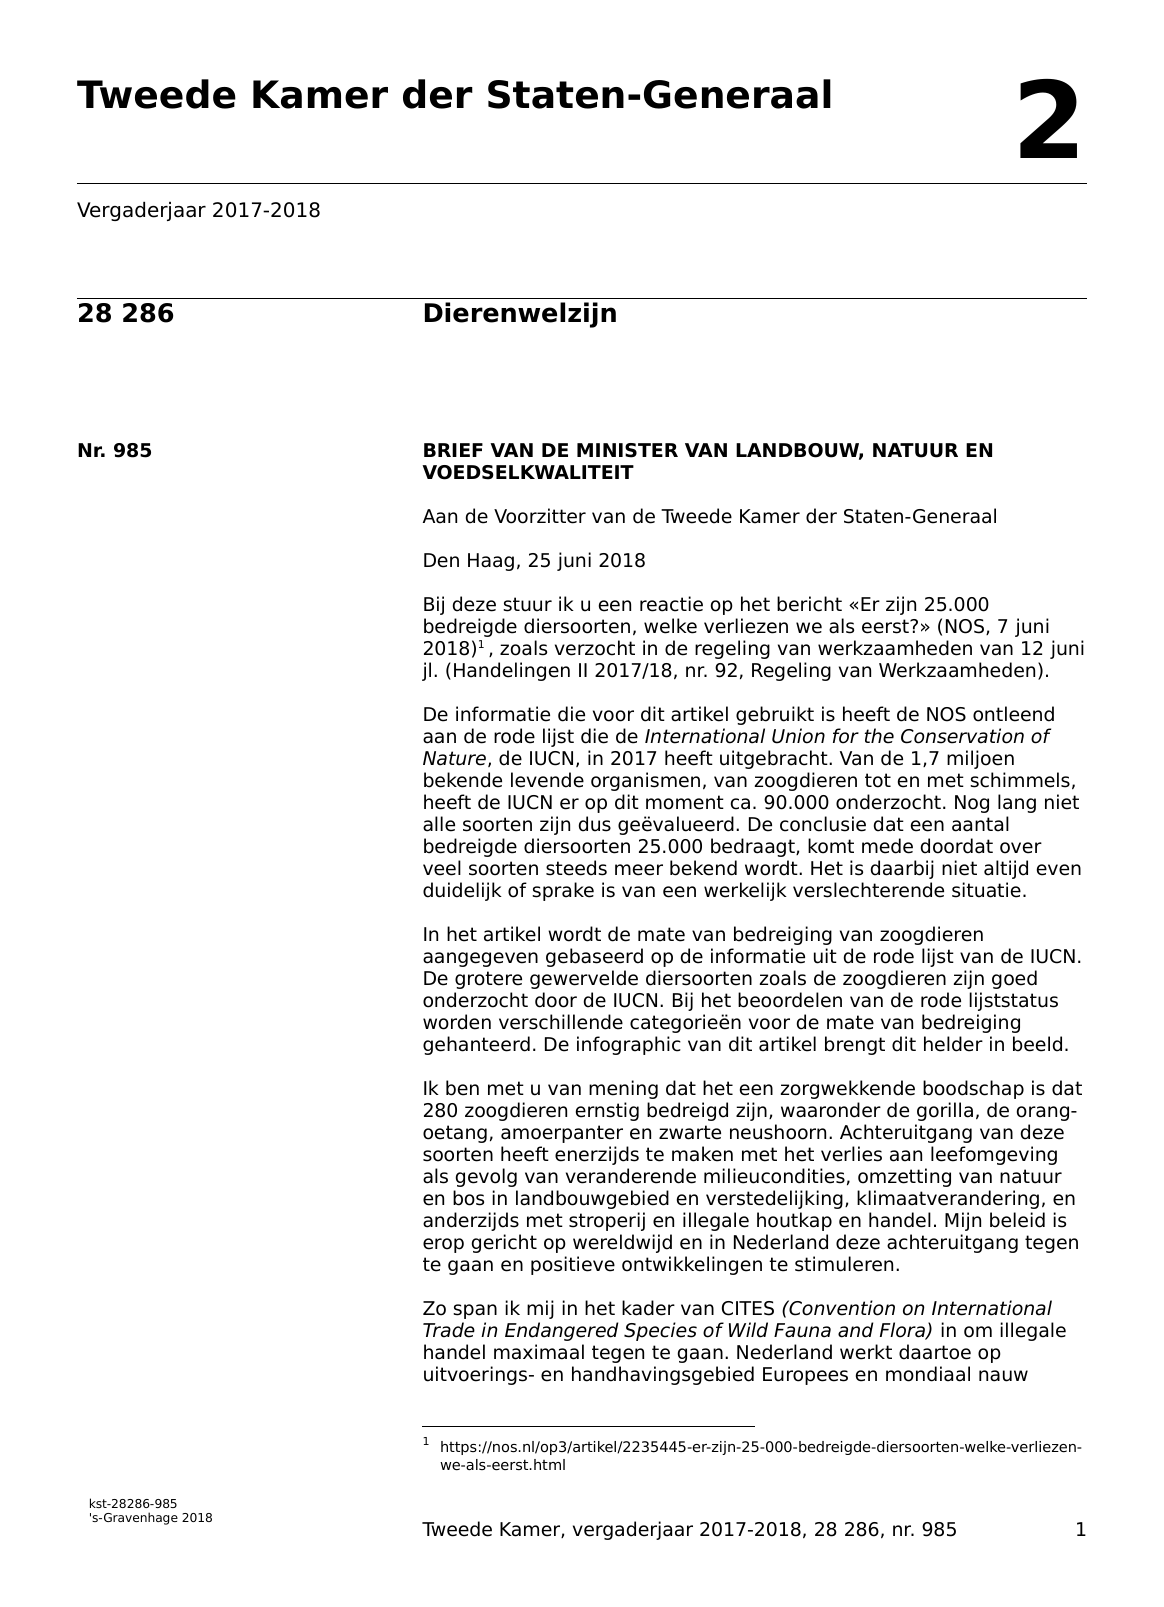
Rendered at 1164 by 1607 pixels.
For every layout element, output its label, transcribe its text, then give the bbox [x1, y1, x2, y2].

text 's-Gravenhage 2018 [88, 1511, 323, 1525]
text https://nos.nl/op3/artikel/2235445-er-zijn-25-000-bedreigde-diersoorten-welke-verliezen-we-als-eerst.html [422, 1435, 1087, 1474]
text Den Haag, 25 juni 2018 [422, 550, 1087, 572]
text In het artikel wordt de mate van bedreiging van zoogdieren aangegeven gebaseerd op de informatie uit de rode lijst van de IUCN. De grotere gewervelde diersoorten zoals de zoogdieren zijn goed onderzocht door de IUCN. Bij het beoordelen van de rode lijststatus worden verschillende categorieën voor de mate van bedreiging gehanteerd. De infographic van dit artikel brengt dit helder in beeld. [422, 924, 1087, 1056]
text Zo span ik mij in het kader van CITES (Convention on International Trade in Endangered Species of Wild Fauna and Flora) in om illegale handel maximaal tegen te gaan. Nederland werkt daartoe op uitvoerings- en handhavingsgebied Europees en mondiaal nauw [422, 1298, 1087, 1386]
table_header 2 [886, 59, 1087, 183]
text Aan de Voorzitter van de Tweede Kamer der Staten-Generaal [422, 506, 1087, 528]
text kst-28286-985 [88, 1497, 323, 1511]
table_header Tweede Kamer der Staten-Generaal [77, 59, 886, 183]
text Ik ben met u van mening dat het een zorgwekkende boodschap is dat 280 zoogdieren ernstig bedreigd zijn, waaronder de gorilla, de orang-oetang, amoerpanter en zwarte neushoorn. Achteruitgang van deze soorten heeft enerzijds te maken met het verlies aan leefomgeving als gevolg van veranderende milieucondities, omzetting van natuur en bos in landbouwgebied en verstedelijking, klimaatverandering, en anderzijds met stroperij en illegale houtkap en handel. Mijn beleid is erop gericht op wereldwijd en in Nederland deze achteruitgang tegen te gaan en positieve ontwikkelingen te stimuleren. [422, 1078, 1087, 1276]
subtitle Nr. 985 BRIEF VAN DE MINISTER VAN LANDBOUW, NATUUR EN VOEDSELKWALITEIT [77, 440, 1087, 484]
text De informatie die voor dit artikel gebruikt is heeft de NOS ontleend aan de rode lijst die de International Union for the Conservation of Nature, de IUCN, in 2017 heeft uitgebracht. Van de 1,7 miljoen bekende levende organismen, van zoogdieren tot en met schimmels, heeft de IUCN er op dit moment ca. 90.000 onderzocht. Nog lang niet alle soorten zijn dus geëvalueerd. De conclusie dat een aantal bedreigde diersoorten 25.000 bedraagt, komt mede doordat over veel soorten steeds meer bekend wordt. Het is daarbij niet altijd even duidelijk of sprake is van een werkelijk verslechterende situatie. [422, 704, 1087, 902]
subtitle 28 286 Dierenwelzijn [77, 299, 1087, 329]
text Bij deze stuur ik u een reactie op het bericht «Er zijn 25.000 bedreigde diersoorten, welke verliezen we als eerst?» (NOS, 7 juni 2018), zoals verzocht in de regeling van werkzaamheden van 12 juni jl. (Handelingen II 2017/18, nr. 92, Regeling van Werkzaamheden). [422, 594, 1087, 682]
table_cell Vergaderjaar 2017-2018 [77, 184, 1087, 298]
